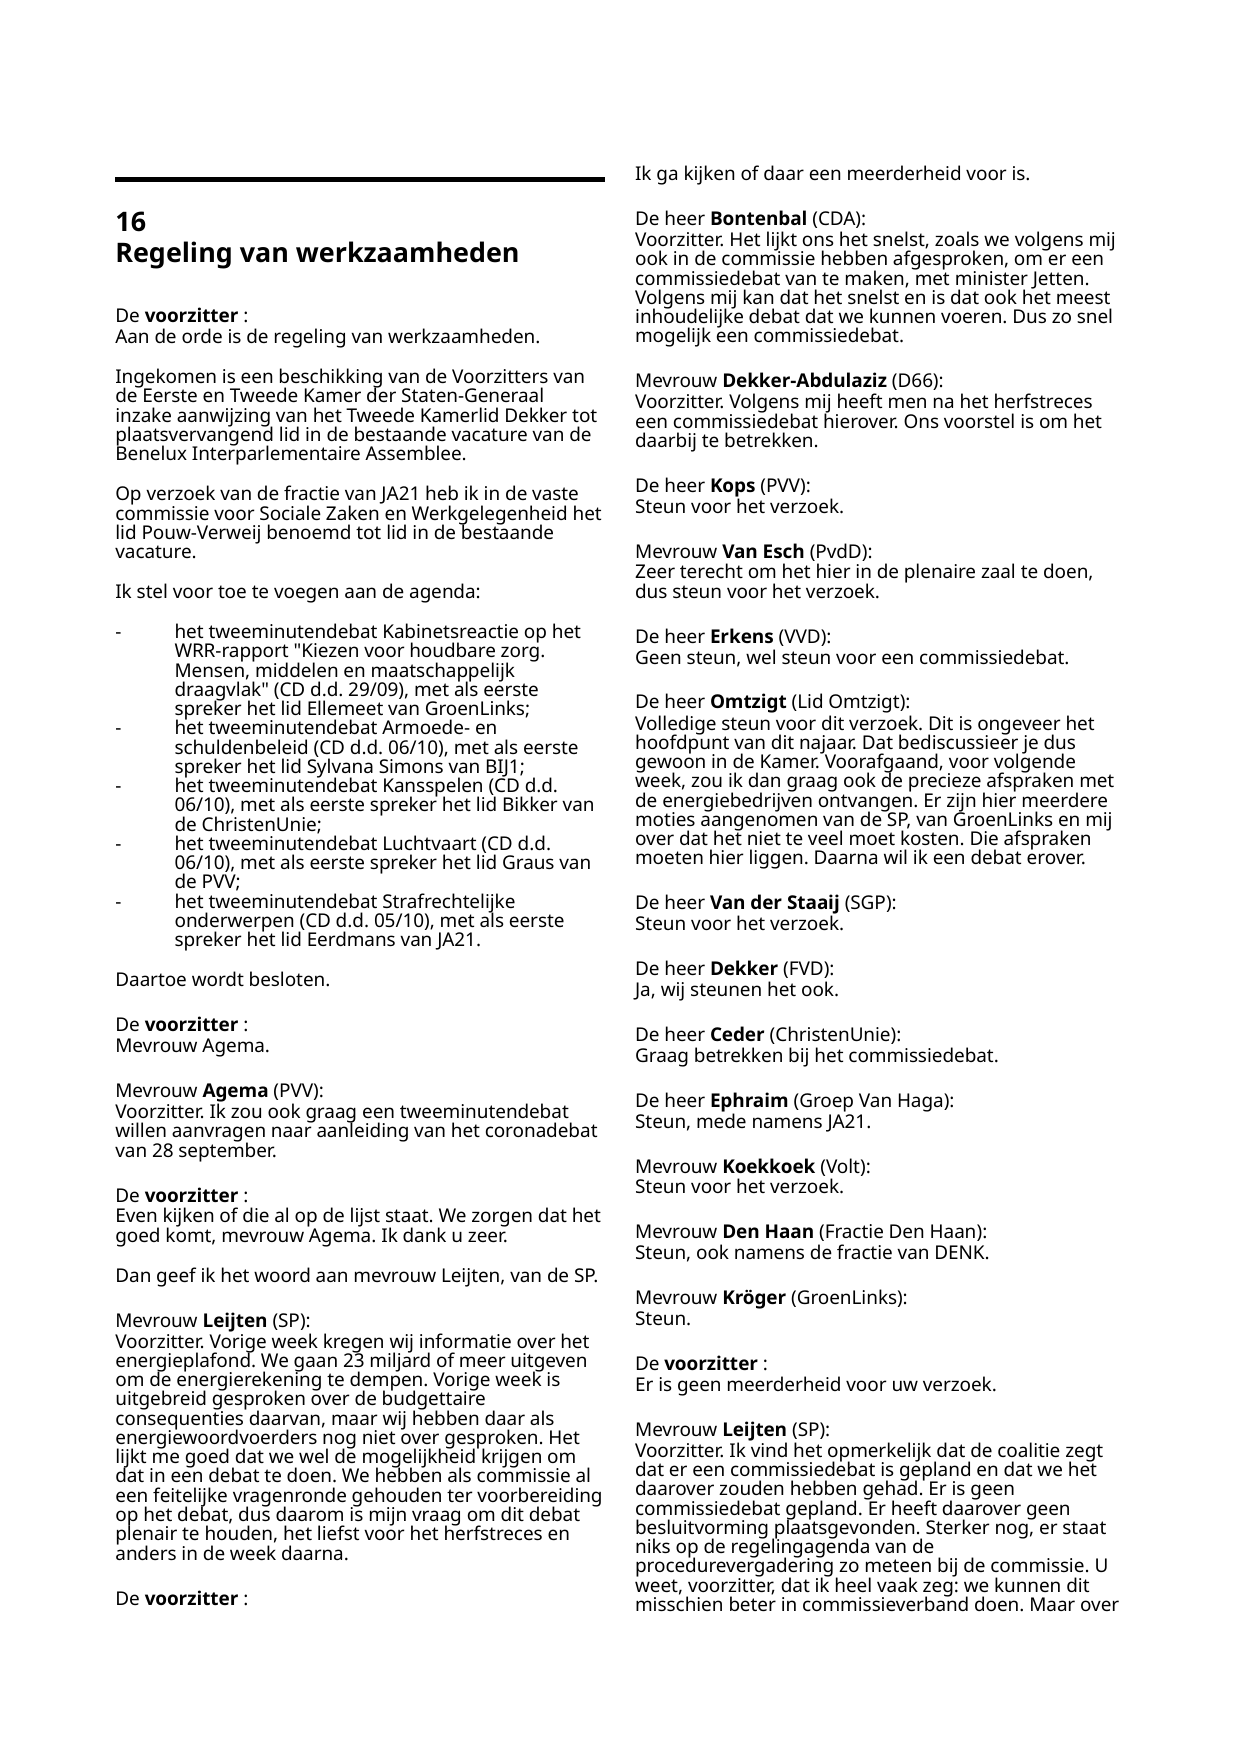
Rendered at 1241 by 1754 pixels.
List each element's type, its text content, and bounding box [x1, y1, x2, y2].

text Zeer terecht om het hier in de plenaire zaal te doen, dus steun voor het verzoek. [635, 563, 1125, 602]
text Steun voor het verzoek. [635, 915, 1125, 934]
text Ik ga kijken of daar een meerderheid voor is. [635, 165, 1125, 184]
text Ik stel voor toe te voegen aan de agenda: [115, 583, 605, 602]
text Er is geen meerderheid voor uw verzoek. [635, 1376, 1125, 1395]
text 16 [115, 203, 605, 239]
text De voorzitter : [115, 1012, 605, 1037]
text Steun voor het verzoek. [635, 498, 1125, 517]
text De heer Omtzigt (Lid Omtzigt): [635, 689, 1125, 714]
text Regeling van werkzaamheden [115, 239, 605, 283]
text Voorzitter. Ik zou ook graag een tweeminutendebat willen aanvragen naar aanleiding van het coronadebat van 28 september. [115, 1103, 605, 1161]
text Aan de orde is de regeling van werkzaamheden. [115, 328, 605, 347]
text Geen steun, wel steun voor een commissiedebat. [635, 649, 1125, 668]
text Mevrouw Agema (PVV): [115, 1077, 605, 1103]
text Daartoe wordt besloten. [115, 971, 605, 991]
text De voorzitter : [115, 302, 605, 328]
text De heer Kops (PVV): [635, 472, 1125, 498]
text De voorzitter : [635, 1350, 1125, 1376]
text Mevrouw Van Esch (PvdD): [635, 538, 1125, 563]
text Mevrouw Leijten (SP): [635, 1416, 1125, 1442]
text De heer Ephraim (Groep Van Haga): [635, 1087, 1125, 1113]
text Ingekomen is een beschikking van de Voorzitters van de Eerste en Tweede Kamer der Staten-Generaal inzake aanwijzing van het Tweede Kamerlid Dekker tot plaatsvervangend lid in de bestaande vacature van de Benelux Interparlementaire Assemblee. [115, 368, 605, 464]
text Mevrouw Dekker-Abdulaziz (D66): [635, 368, 1125, 393]
text Mevrouw Agema. [115, 1037, 605, 1057]
text Voorzitter. Volgens mij heeft men na het herfstreces een commissiedebat hierover. Ons voorstel is om het daarbij te betrekken. [635, 393, 1125, 451]
text Mevrouw Leijten (SP): [115, 1307, 605, 1333]
text De heer Van der Staaij (SGP): [635, 889, 1125, 915]
text Even kijken of die al op de lijst staat. We zorgen dat het goed komt, mevrouw Agema. Ik dank u zeer. [115, 1207, 605, 1246]
text Voorzitter. Het lijkt ons het snelst, zoals we volgens mij ook in de commissie hebben afgesproken, om er een commissiedebat van te maken, met minister Jetten. Volgens mij kan dat het snelst en is dat ook het meest inhoudelijke debat dat we kunnen voeren. Dus zo snel mogelijk een commissiedebat. [635, 231, 1125, 347]
text De heer Erkens (VVD): [635, 623, 1125, 649]
text Mevrouw Koekkoek (Volt): [635, 1153, 1125, 1178]
text Op verzoek van de fractie van JA21 heb ik in de vaste commissie voor Sociale Zaken en Werkgelegenheid het lid Pouw-Verweij benoemd tot lid in de bestaande vacature. [115, 485, 605, 562]
text Ja, wij steunen het ook. [635, 981, 1125, 1000]
text Graag betrekken bij het commissiedebat. [635, 1047, 1125, 1066]
text Steun voor het verzoek. [635, 1178, 1125, 1198]
list het tweeminutendebat Armoede- en schuldenbeleid (CD d.d. 06/10), met als eerste spreker het lid Sylvana Simons van BIJ1; [115, 719, 605, 777]
text Steun, ook namens de fractie van DENK. [635, 1244, 1125, 1264]
list het tweeminutendebat Kansspelen (CD d.d. 06/10), met als eerste spreker het lid Bikker van de ChristenUnie; [115, 777, 605, 835]
text Steun. [635, 1310, 1125, 1329]
text De heer Ceder (ChristenUnie): [635, 1021, 1125, 1047]
text Volledige steun voor dit verzoek. Dit is ongeveer het hoofdpunt van dit najaar. Dat bediscussieer je dus gewoon in de Kamer. Voorafgaand, voor volgende week, zou ik dan graag ook de precieze afspraken met de energiebedrijven ontvangen. Er zijn hier meerdere moties aangenomen van de SP, van GroenLinks en mij over dat het niet te veel moet kosten. Die afspraken moeten hier liggen. Daarna wil ik een debat erover. [635, 714, 1125, 869]
list het tweeminutendebat Luchtvaart (CD d.d. 06/10), met als eerste spreker het lid Graus van de PVV; [115, 835, 605, 893]
text De heer Bontenbal (CDA): [635, 205, 1125, 231]
text Mevrouw Den Haan (Fractie Den Haan): [635, 1219, 1125, 1244]
text Voorzitter. Vorige week kregen wij informatie over het energieplafond. We gaan 23 miljard of meer uitgeven om de energierekening te dempen. Vorige week is uitgebreid gesproken over de budgettaire consequenties daarvan, maar wij hebben daar als energiewoordvoerders nog niet over gesproken. Het lijkt me goed dat we wel de mogelijkheid krijgen om dat in een debat te doen. We hebben als commissie al een feitelijke vragenronde gehouden ter voorbereiding op het debat, dus daarom is mijn vraag om dit debat plenair te houden, het liefst voor het herfstreces en anders in de week daarna. [115, 1333, 605, 1564]
text Steun, mede namens JA21. [635, 1113, 1125, 1132]
list het tweeminutendebat Kabinetsreactie op het WRR-rapport "Kiezen voor houdbare zorg. Mensen, middelen en maatschappelijk draagvlak" (CD d.d. 29/09), met als eerste spreker het lid Ellemeet van GroenLinks; [115, 623, 605, 719]
text Dan geef ik het woord aan mevrouw Leijten, van de SP. [115, 1267, 605, 1286]
text De voorzitter : [115, 1182, 605, 1207]
text Mevrouw Kröger (GroenLinks): [635, 1284, 1125, 1310]
list het tweeminutendebat Strafrechtelijke onderwerpen (CD d.d. 05/10), met als eerste spreker het lid Eerdmans van JA21. [115, 893, 605, 951]
text Voorzitter. Ik vind het opmerkelijk dat de coalitie zegt dat er een commissiedebat is gepland en dat we het daarover zouden hebben gehad. Er is geen commissiedebat gepland. Er heeft daarover geen besluitvorming plaatsgevonden. Sterker nog, er staat niks op de regelingagenda van de procedurevergadering zo meteen bij de commissie. U weet, voorzitter, dat ik heel vaak zeg: we kunnen dit misschien beter in commissieverband doen. Maar over [635, 1442, 1125, 1615]
text De heer Dekker (FVD): [635, 955, 1125, 981]
text De voorzitter : [115, 1585, 605, 1610]
